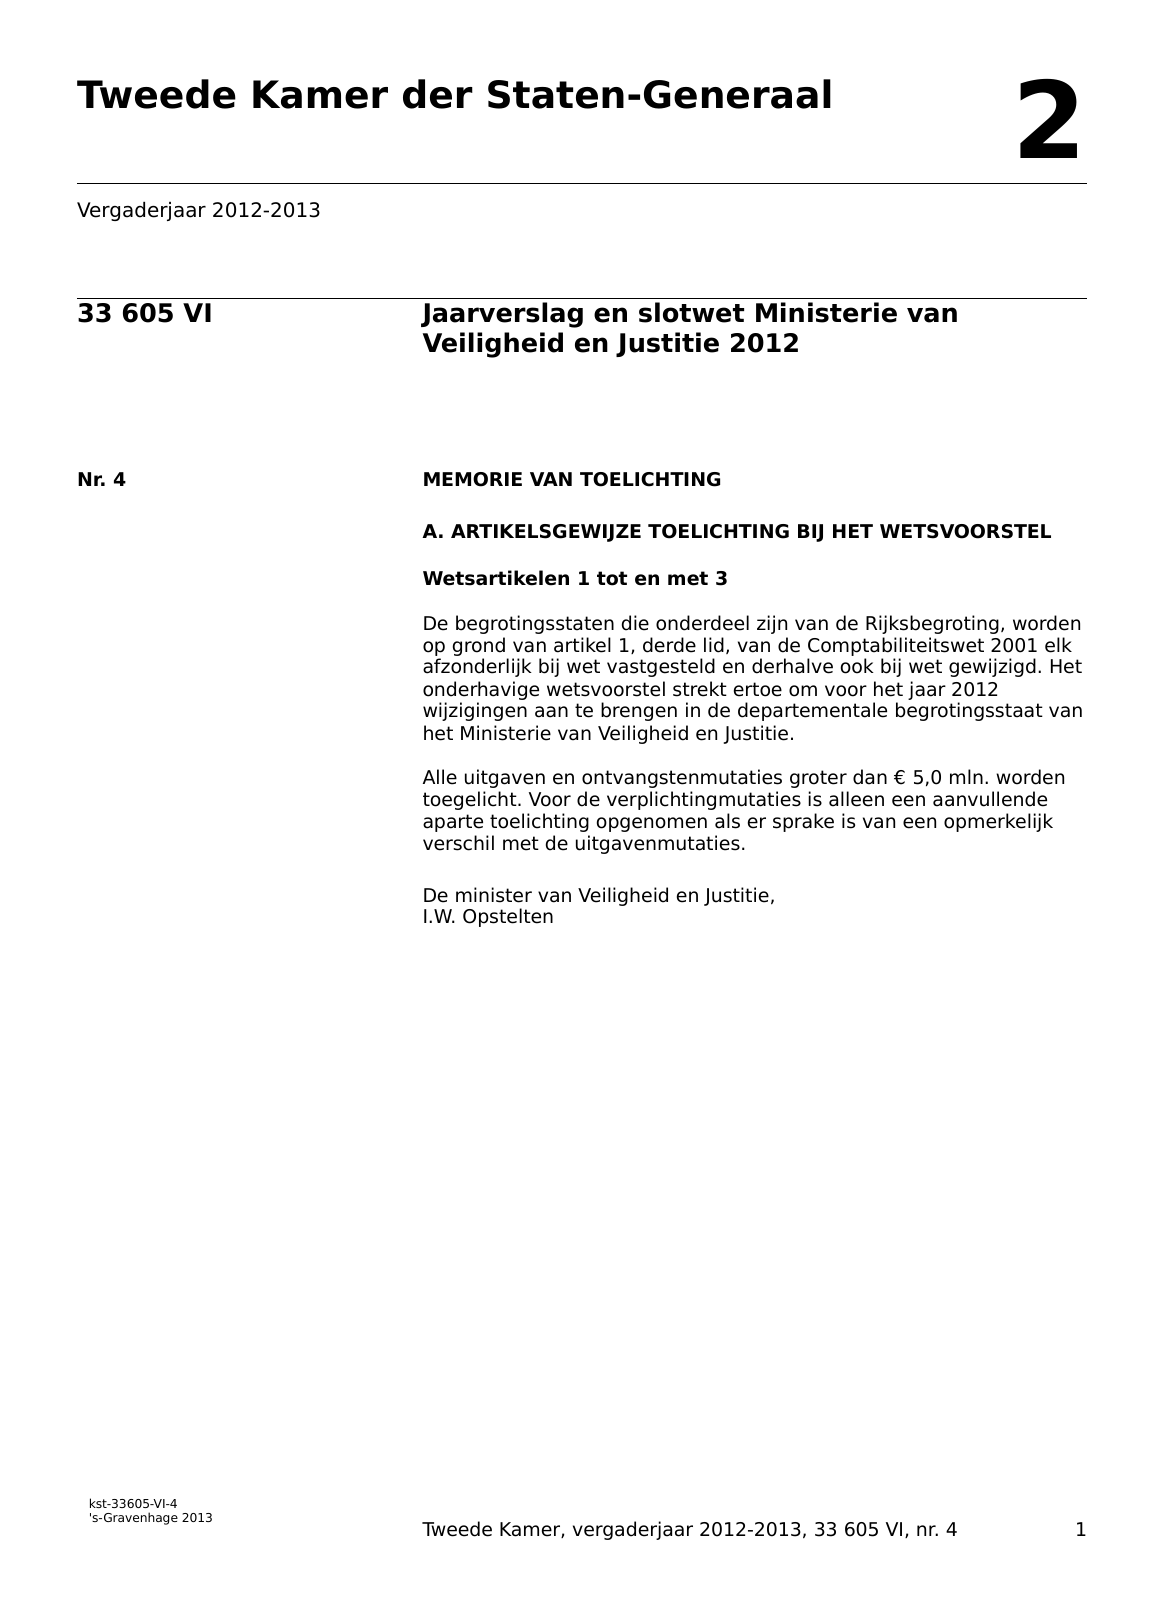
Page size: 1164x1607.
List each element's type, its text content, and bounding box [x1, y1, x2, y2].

text 's-Gravenhage 2013 [88, 1511, 323, 1525]
subtitle A. ARTIKELSGEWIJZE TOELICHTING BIJ HET WETSVOORSTEL [422, 521, 1087, 543]
text kst-33605-VI-4 [88, 1497, 323, 1511]
subtitle 33 605 VI Jaarverslag en slotwet Ministerie van Veiligheid en Justitie 2012 [77, 299, 1087, 358]
table_header 2 [886, 59, 1087, 183]
text De minister van Veiligheid en Justitie, I.W. Opstelten [422, 884, 1087, 928]
subtitle Nr. 4 MEMORIE VAN TOELICHTING [77, 469, 1087, 491]
table_header Tweede Kamer der Staten-Generaal [77, 59, 886, 183]
table_cell Vergaderjaar 2012-2013 [77, 184, 1087, 298]
text De begrotingsstaten die onderdeel zijn van de Rijksbegroting, worden op grond van artikel 1, derde lid, van de Comptabiliteitswet 2001 elk afzonderlijk bij wet vastgesteld en derhalve ook bij wet gewijzigd. Het onderhavige wetsvoorstel strekt ertoe om voor het jaar 2012 wijzigingen aan te brengen in de departementale begrotingsstaat van het Ministerie van Veiligheid en Justitie. [422, 612, 1087, 744]
text Alle uitgaven en ontvangstenmutaties groter dan € 5,0 mln. worden toegelicht. Voor de verplichtingmutaties is alleen een aanvullende aparte toelichting opgenomen als er sprake is van een opmerkelijk verschil met de uitgavenmutaties. [422, 767, 1087, 854]
subtitle Wetsartikelen 1 tot en met 3 [422, 568, 1087, 590]
